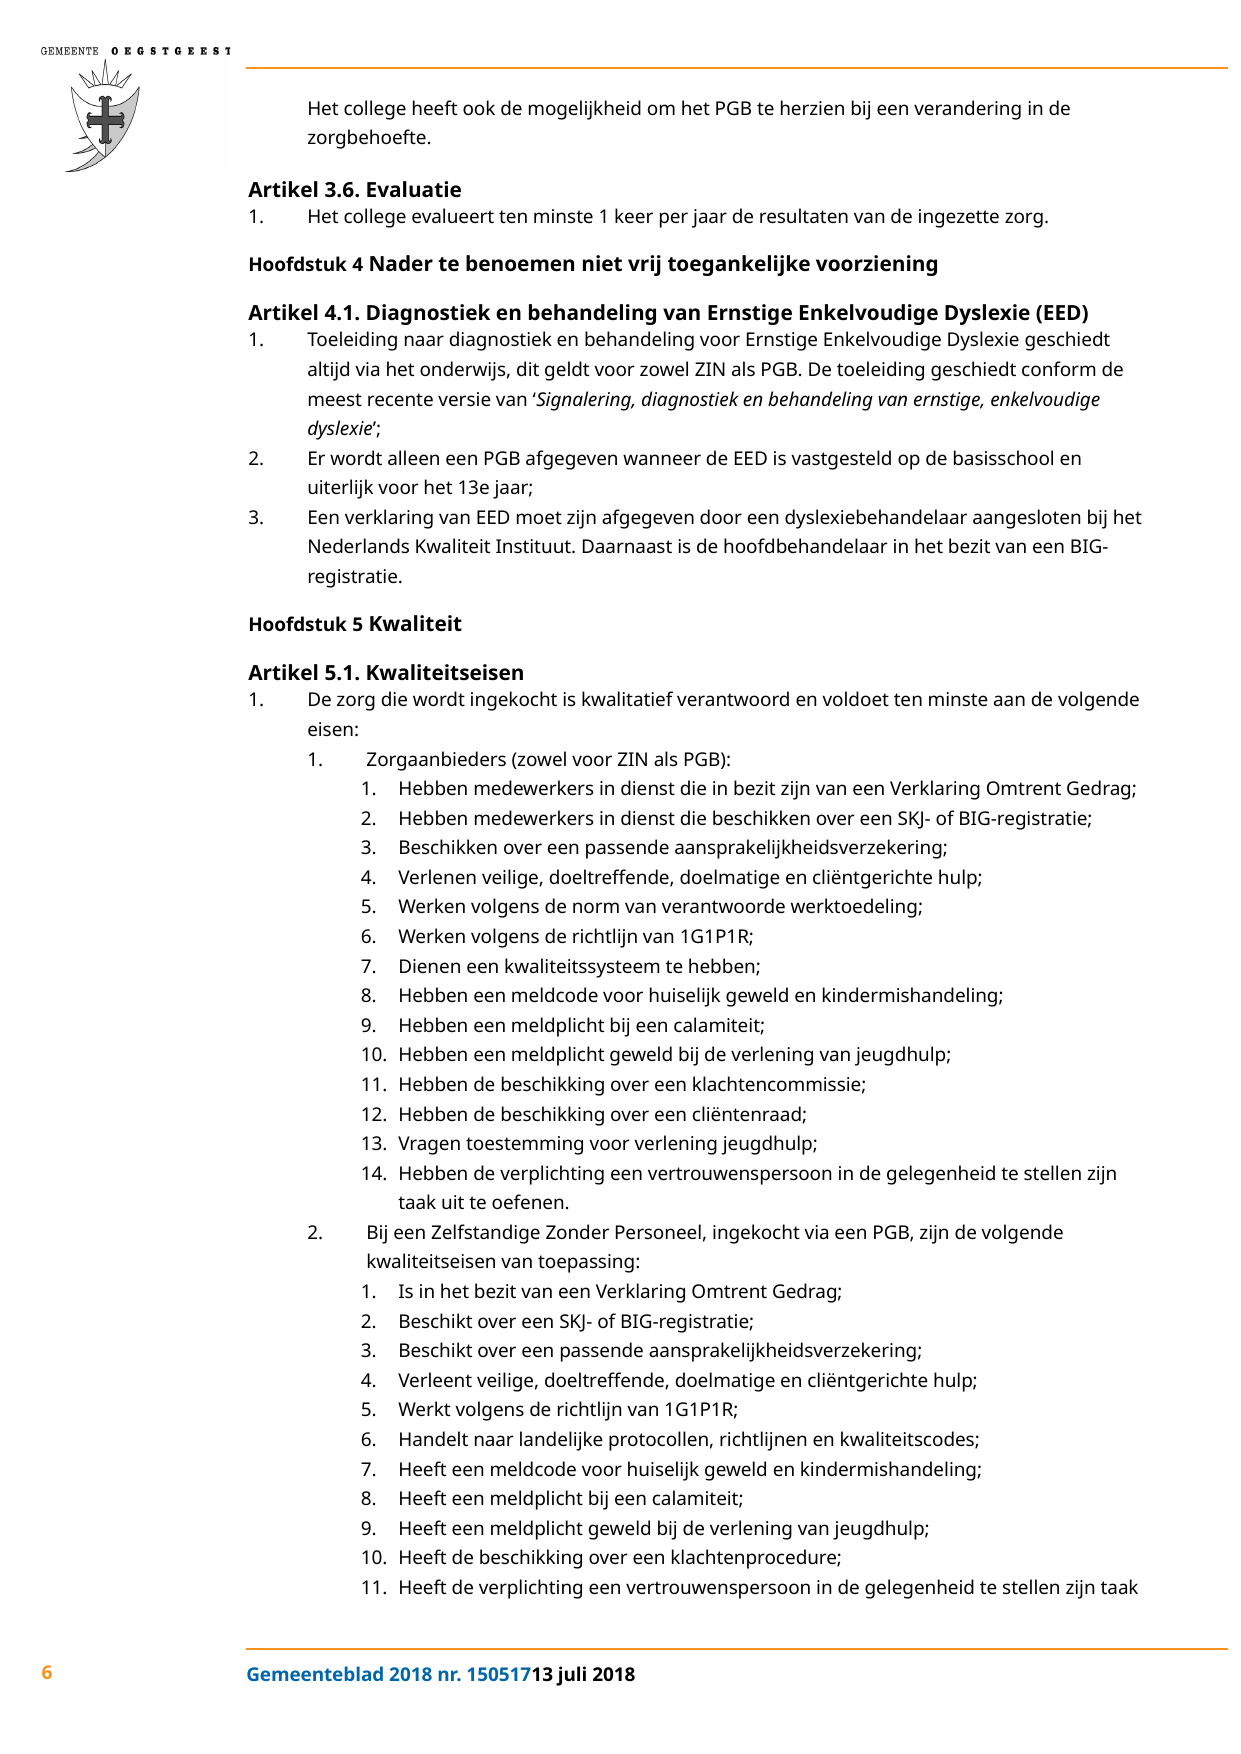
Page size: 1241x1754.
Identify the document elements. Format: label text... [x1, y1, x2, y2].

list Werkt volgens de richtlijn van 1G1P1R; [361, 1397, 1152, 1422]
text Artikel 3.6. Evaluatie [248, 175, 1152, 203]
list Bij een Zelfstandige Zonder Personeel, ingekocht via een PGB, zijn de volgende kwaliteitseisen van toepassing: [307, 1219, 1152, 1274]
list Handelt naar landelijke protocollen, richtlijnen en kwaliteitscodes; [361, 1426, 1152, 1452]
list Verleent veilige, doeltreffende, doelmatige en cliëntgerichte hulp; [361, 1367, 1152, 1393]
text Hoofdstuk 5 Kwaliteit [248, 609, 1152, 637]
list Het college heeft ook de mogelijkheid om het PGB te herzien bij een verandering in de zorgbehoefte. [248, 95, 1152, 150]
list Dienen een kwaliteitssysteem te hebben; [361, 953, 1152, 978]
list Werken volgens de norm van verantwoorde werktoedeling; [361, 894, 1152, 919]
picture [41, 47, 231, 172]
text Artikel 4.1. Diagnostiek en behandeling van Ernstige Enkelvoudige Dyslexie (EED) [248, 298, 1152, 327]
list Heeft de verplichting een vertrouwenspersoon in de gelegenheid te stellen zijn taak [361, 1574, 1152, 1600]
list Hebben een meldcode voor huiselijk geweld en kindermishandeling; [361, 982, 1152, 1008]
list Er wordt alleen een PGB afgegeven wanneer de EED is vastgesteld op de basisschool en uiterlijk voor het 13e jaar; [248, 445, 1152, 500]
list Hebben een meldplicht geweld bij de verlening van jeugdhulp; [361, 1042, 1152, 1067]
list Heeft een meldcode voor huiselijk geweld en kindermishandeling; [361, 1456, 1152, 1481]
list Hebben medewerkers in dienst die in bezit zijn van een Verklaring Omtrent Gedrag; [361, 775, 1152, 801]
list Heeft een meldplicht geweld bij de verlening van jeugdhulp; [361, 1515, 1152, 1541]
list Beschikken over een passende aansprakelijkheidsverzekering; [361, 834, 1152, 860]
list Beschikt over een passende aansprakelijkheidsverzekering; [361, 1337, 1152, 1363]
list Het college evalueert ten minste 1 keer per jaar de resultaten van de ingezette zorg. [248, 203, 1152, 229]
list Hebben de beschikking over een klachtencommissie; [361, 1071, 1152, 1097]
list Toeleiding naar diagnostiek en behandeling voor Ernstige Enkelvoudige Dyslexie geschiedt altijd via het onderwijs, dit geldt voor zowel ZIN als PGB. De toeleiding geschiedt conform de meest recente versie van ‘Signalering, diagnostiek en behandeling van ernstige, enkelvoudige dyslexie’; [248, 327, 1152, 441]
list Hebben medewerkers in dienst die beschikken over een SKJ- of BIG-registratie; [361, 805, 1152, 831]
list Werken volgens de richtlijn van 1G1P1R; [361, 923, 1152, 949]
text Hoofdstuk 4 Nader te benoemen niet vrij toegankelijke voorziening [248, 249, 1152, 277]
list Is in het bezit van een Verklaring Omtrent Gedrag; [361, 1278, 1152, 1304]
list Zorgaanbieders (zowel voor ZIN als PGB): [307, 746, 1152, 771]
list De zorg die wordt ingekocht is kwalitatief verantwoord en voldoet ten minste aan de volgende eisen: [248, 687, 1152, 742]
list Heeft de beschikking over een klachtenprocedure; [361, 1544, 1152, 1570]
list Verlenen veilige, doeltreffende, doelmatige en cliëntgerichte hulp; [361, 864, 1152, 890]
list Heeft een meldplicht bij een calamiteit; [361, 1485, 1152, 1511]
list Een verklaring van EED moet zijn afgegeven door een dyslexiebehandelaar aangesloten bij het Nederlands Kwaliteit Instituut. Daarnaast is de hoofdbehandelaar in het bezit van een BIG-registratie. [248, 504, 1152, 589]
list Hebben de verplichting een vertrouwenspersoon in de gelegenheid te stellen zijn taak uit te oefenen. [361, 1160, 1152, 1215]
list Hebben de beschikking over een cliëntenraad; [361, 1101, 1152, 1126]
list Beschikt over een SKJ- of BIG-registratie; [361, 1308, 1152, 1333]
list Hebben een meldplicht bij een calamiteit; [361, 1012, 1152, 1038]
list Vragen toestemming voor verlening jeugdhulp; [361, 1130, 1152, 1156]
text Artikel 5.1. Kwaliteitseisen [248, 658, 1152, 687]
